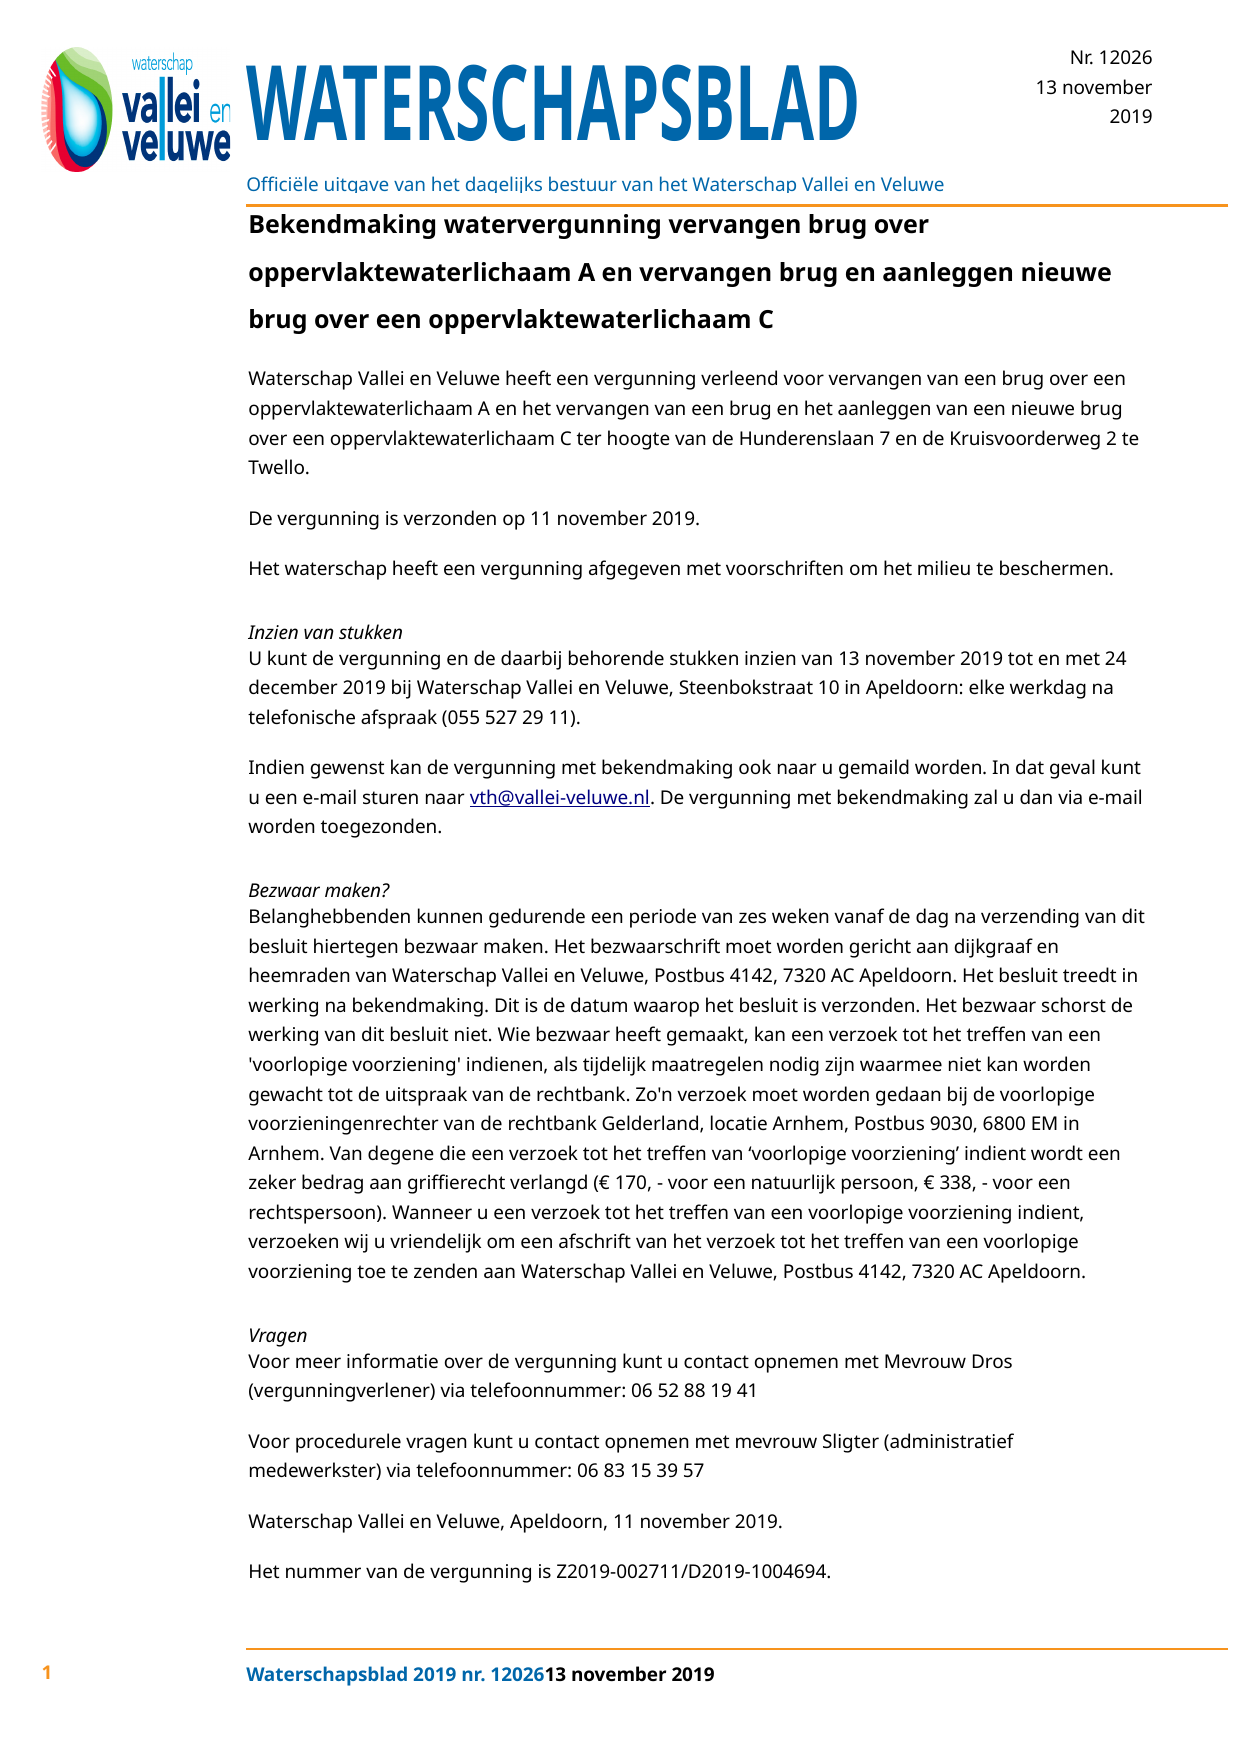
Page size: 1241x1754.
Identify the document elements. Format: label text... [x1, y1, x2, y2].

text Het nummer van de vergunning is Z2019-002711/D2019-1004694. [248, 1558, 1152, 1584]
text Het waterschap heeft een vergunning afgegeven met voorschriften om het milieu te beschermen. [248, 555, 1152, 581]
text Vragen [248, 1322, 1152, 1348]
text Indien gewenst kan de vergunning met bekendmaking ook naar u gemaild worden. In dat geval kunt u een e-mail sturen naar vth@vallei-veluwe.nl. De vergunning met bekendmaking zal u dan via e-mail worden toegezonden. [248, 754, 1152, 839]
text Voor procedurele vragen kunt u contact opnemen met mevrouw Sligter (administratief medewerkster) via telefoonnummer: 06 83 15 39 57 [248, 1428, 1152, 1483]
text Bekendmaking watervergunning vervangen brug over oppervlaktewaterlichaam A en vervangen brug en aanleggen nieuwe brug over een oppervlaktewaterlichaam C [248, 207, 1152, 336]
picture [41, 47, 231, 172]
text U kunt de vergunning en de daarbij behorende stukken inzien van 13 november 2019 tot en met 24 december 2019 bij Waterschap Vallei en Veluwe, Steenbokstraat 10 in Apeldoorn: elke werkdag na telefonische afspraak (055 527 29 11). [248, 645, 1152, 730]
text Waterschap Vallei en Veluwe heeft een vergunning verleend voor vervangen van een brug over een oppervlaktewaterlichaam A en het vervangen van een brug en het aanleggen van een nieuwe brug over een oppervlaktewaterlichaam C ter hoogte van de Hunderenslaan 7 en de Kruisvoorderweg 2 te Twello. [248, 366, 1152, 480]
text Bezwaar maken? [248, 877, 1152, 903]
text De vergunning is verzonden op 11 november 2019. [248, 505, 1152, 530]
text Belanghebbenden kunnen gedurende een periode van zes weken vanaf de dag na verzending van dit besluit hiertegen bezwaar maken. Het bezwaarschrift moet worden gericht aan dijkgraaf en heemraden van Waterschap Vallei en Veluwe, Postbus 4142, 7320 AC Apeldoorn. Het besluit treedt in werking na bekendmaking. Dit is de datum waarop het besluit is verzonden. Het bezwaar schorst de werking van dit besluit niet. Wie bezwaar heeft gemaakt, kan een verzoek tot het treffen van een 'voorlopige voorziening' indienen, als tijdelijk maatregelen nodig zijn waarmee niet kan worden gewacht tot de uitspraak van de rechtbank. Zo'n verzoek moet worden gedaan bij de voorlopige voorzieningenrechter van de rechtbank Gelderland, locatie Arnhem, Postbus 9030, 6800 EM in Arnhem. Van degene die een verzoek tot het treffen van ‘voorlopige voorziening’ indient wordt een zeker bedrag aan griffierecht verlangd (€ 170, - voor een natuurlijk persoon, € 338, - voor een rechtspersoon). Wanneer u een verzoek tot het treffen van een voorlopige voorziening indient, verzoeken wij u vriendelijk om een afschrift van het verzoek tot het treffen van een voorlopige voorziening toe te zenden aan Waterschap Vallei en Veluwe, Postbus 4142, 7320 AC Apeldoorn. [248, 903, 1152, 1284]
text Inzien van stukken [248, 619, 1152, 645]
text Waterschap Vallei en Veluwe, Apeldoorn, 11 november 2019. [248, 1508, 1152, 1534]
text Voor meer informatie over de vergunning kunt u contact opnemen met Mevrouw Dros (vergunningverlener) via telefoonnummer: 06 52 88 19 41 [248, 1348, 1152, 1403]
